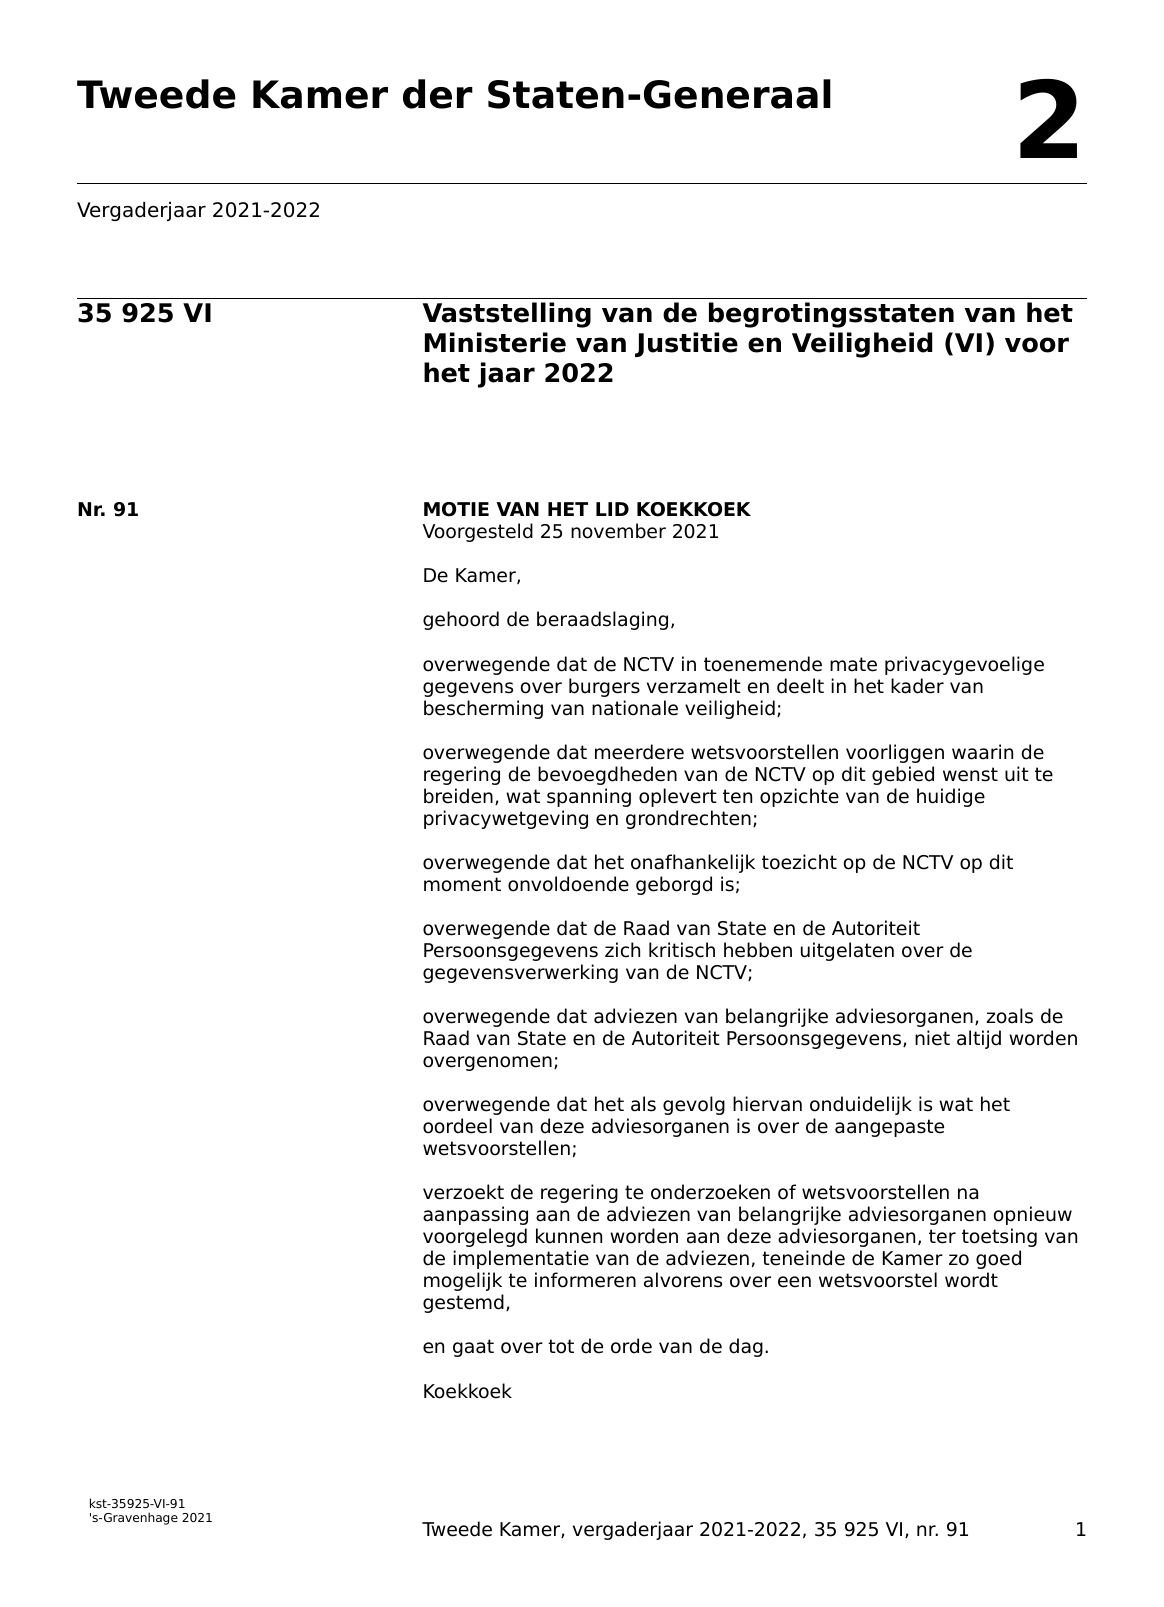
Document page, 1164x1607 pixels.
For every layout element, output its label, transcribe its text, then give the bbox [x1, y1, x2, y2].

text Voorgesteld 25 november 2021 [422, 521, 1087, 543]
text De Kamer, [422, 565, 1087, 587]
text overwegende dat meerdere wetsvoorstellen voorliggen waarin de regering de bevoegdheden van de NCTV op dit gebied wenst uit te breiden, wat spanning oplevert ten opzichte van de huidige privacywetgeving en grondrechten; [422, 742, 1087, 829]
subtitle Nr. 91 MOTIE VAN HET LID KOEKKOEK [77, 499, 1087, 521]
text overwegende dat de NCTV in toenemende mate privacygevoelige gegevens over burgers verzamelt en deelt in het kader van bescherming van nationale veiligheid; [422, 653, 1087, 719]
text overwegende dat adviezen van belangrijke adviesorganen, zoals de Raad van State en de Autoriteit Persoonsgegevens, niet altijd worden overgenomen; [422, 1006, 1087, 1072]
text gehoord de beraadslaging, [422, 609, 1087, 631]
text verzoekt de regering te onderzoeken of wetsvoorstellen na aanpassing aan de adviezen van belangrijke adviesorganen opnieuw voorgelegd kunnen worden aan deze adviesorganen, ter toetsing van de implementatie van de adviezen, teneinde de Kamer zo goed mogelijk te informeren alvorens over een wetsvoorstel wordt gestemd, [422, 1182, 1087, 1314]
table_header 2 [886, 59, 1087, 183]
text overwegende dat het als gevolg hiervan onduidelijk is wat het oordeel van deze adviesorganen is over de aangepaste wetsvoorstellen; [422, 1094, 1087, 1160]
text overwegende dat het onafhankelijk toezicht op de NCTV op dit moment onvoldoende geborgd is; [422, 852, 1087, 896]
table_cell Vergaderjaar 2021-2022 [77, 184, 1087, 298]
text Koekkoek [422, 1381, 1087, 1402]
text kst-35925-VI-91 [88, 1497, 323, 1511]
text 's-Gravenhage 2021 [88, 1511, 323, 1525]
text overwegende dat de Raad van State en de Autoriteit Persoonsgegevens zich kritisch hebben uitgelaten over de gegevensverwerking van de NCTV; [422, 918, 1087, 984]
table_header Tweede Kamer der Staten-Generaal [77, 59, 886, 183]
text en gaat over tot de orde van de dag. [422, 1336, 1087, 1358]
subtitle 35 925 VI Vaststelling van de begrotingsstaten van het Ministerie van Justitie en Veiligheid (VI) voor het jaar 2022 [77, 299, 1087, 388]
